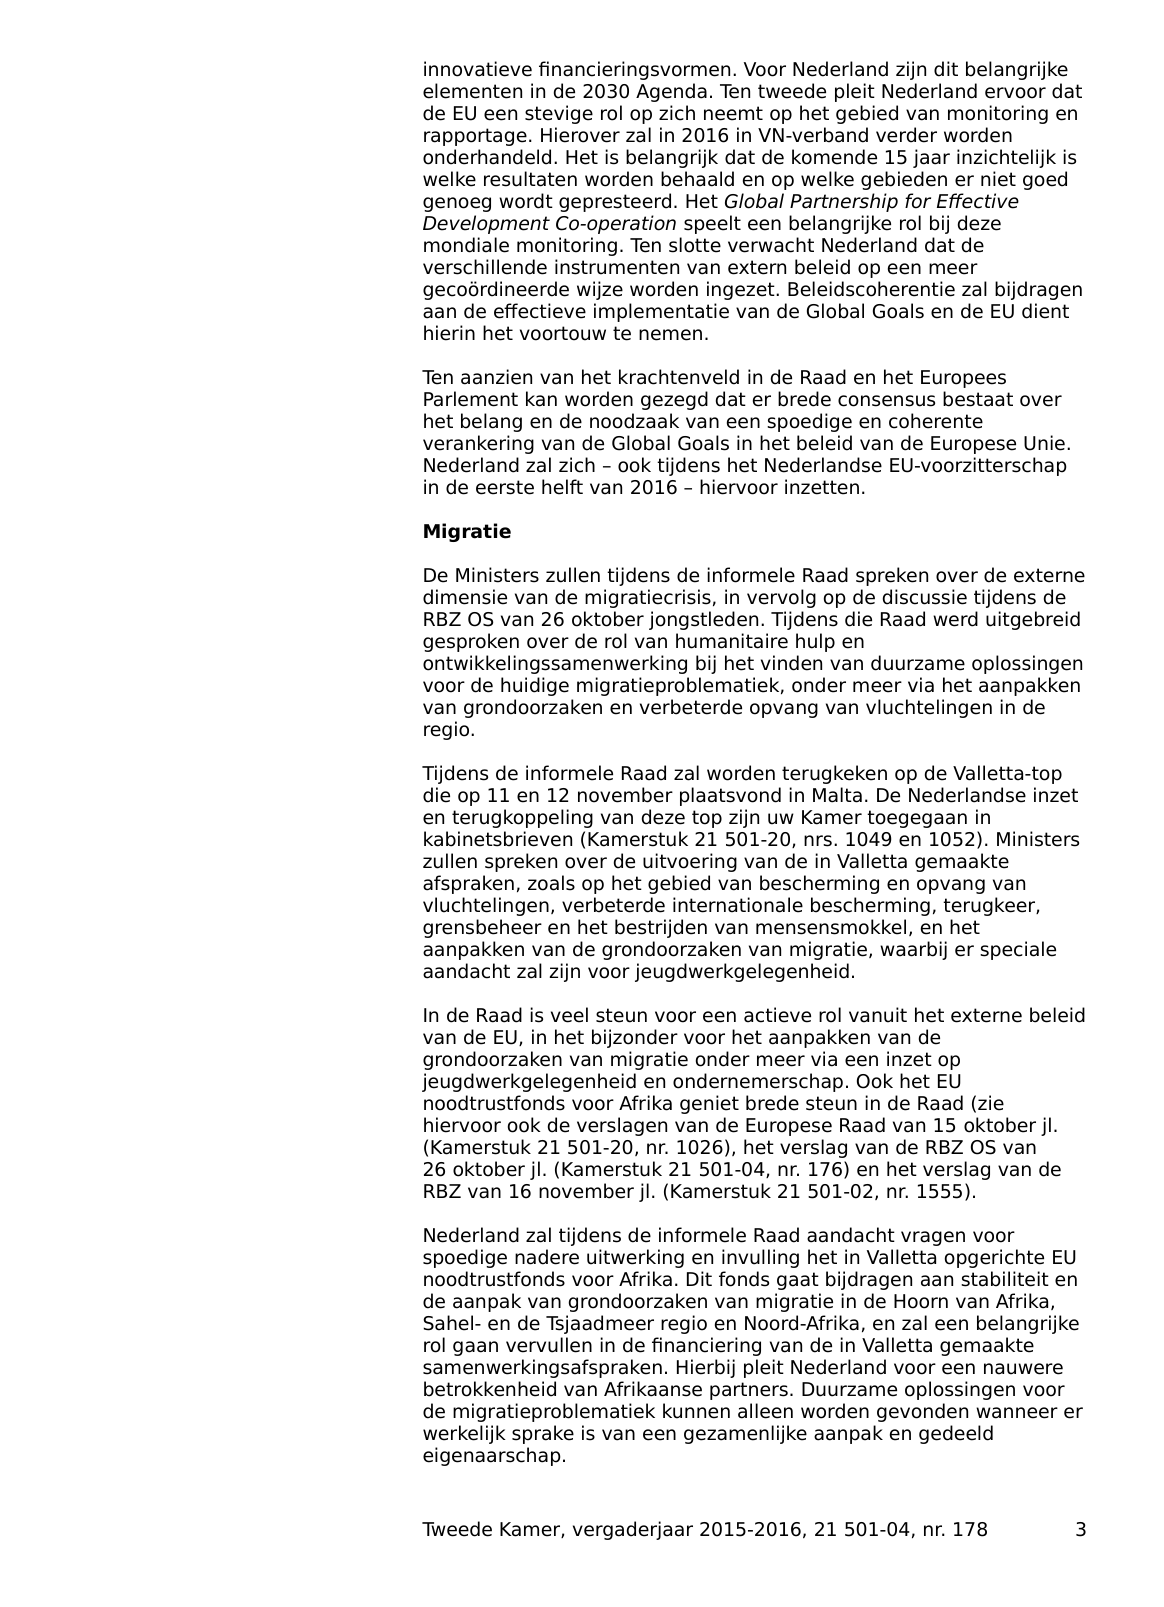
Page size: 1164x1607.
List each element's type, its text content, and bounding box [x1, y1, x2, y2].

text Tijdens de informele Raad zal worden terugkeken op de Valletta-top die op 11 en 12 november plaatsvond in Malta. De Nederlandse inzet en terugkoppeling van deze top zijn uw Kamer toegegaan in kabinetsbrieven (Kamerstuk 21 501-20, nrs. 1049 en 1052). Ministers zullen spreken over de uitvoering van de in Valletta gemaakte afspraken, zoals op het gebied van bescherming en opvang van vluchtelingen, verbeterde internationale bescherming, terugkeer, grensbeheer en het bestrijden van mensensmokkel, en het aanpakken van de grondoorzaken van migratie, waarbij er speciale aandacht zal zijn voor jeugdwerkgelegenheid. [422, 763, 1087, 983]
text Ten aanzien van het krachtenveld in de Raad en het Europees Parlement kan worden gezegd dat er brede consensus bestaat over het belang en de noodzaak van een spoedige en coherente verankering van de Global Goals in het beleid van de Europese Unie. Nederland zal zich – ook tijdens het Nederlandse EU-voorzitterschap in de eerste helft van 2016 – hiervoor inzetten. [422, 367, 1087, 499]
text De Ministers zullen tijdens de informele Raad spreken over de externe dimensie van de migratiecrisis, in vervolg op de discussie tijdens de RBZ OS van 26 oktober jongstleden. Tijdens die Raad werd uitgebreid gesproken over de rol van humanitaire hulp en ontwikkelingssamenwerking bij het vinden van duurzame oplossingen voor de huidige migratieproblematiek, onder meer via het aanpakken van grondoorzaken en verbeterde opvang van vluchtelingen in de regio. [422, 565, 1087, 741]
text innovatieve financieringsvormen. Voor Nederland zijn dit belangrijke elementen in de 2030 Agenda. Ten tweede pleit Nederland ervoor dat de EU een stevige rol op zich neemt op het gebied van monitoring en rapportage. Hierover zal in 2016 in VN-verband verder worden onderhandeld. Het is belangrijk dat de komende 15 jaar inzichtelijk is welke resultaten worden behaald en op welke gebieden er niet goed genoeg wordt gepresteerd. Het Global Partnership for Effective Development Co-operation speelt een belangrijke rol bij deze mondiale monitoring. Ten slotte verwacht Nederland dat de verschillende instrumenten van extern beleid op een meer gecoördineerde wijze worden ingezet. Beleidscoherentie zal bijdragen aan de effectieve implementatie van de Global Goals en de EU dient hierin het voortouw te nemen. [422, 59, 1087, 345]
subtitle Migratie [422, 521, 1087, 543]
text In de Raad is veel steun voor een actieve rol vanuit het externe beleid van de EU, in het bijzonder voor het aanpakken van de grondoorzaken van migratie onder meer via een inzet op jeugdwerkgelegenheid en ondernemerschap. Ook het EU noodtrustfonds voor Afrika geniet brede steun in de Raad (zie hiervoor ook de verslagen van de Europese Raad van 15 oktober jl. (Kamerstuk 21 501-20, nr. 1026), het verslag van de RBZ OS van 26 oktober jl. (Kamerstuk 21 501-04, nr. 176) en het verslag van de RBZ van 16 november jl. (Kamerstuk 21 501-02, nr. 1555). [422, 1005, 1087, 1203]
text Nederland zal tijdens de informele Raad aandacht vragen voor spoedige nadere uitwerking en invulling het in Valletta opgerichte EU noodtrustfonds voor Afrika. Dit fonds gaat bijdragen aan stabiliteit en de aanpak van grondoorzaken van migratie in de Hoorn van Afrika, Sahel- en de Tsjaadmeer regio en Noord-Afrika, en zal een belangrijke rol gaan vervullen in de financiering van de in Valletta gemaakte samenwerkingsafspraken. Hierbij pleit Nederland voor een nauwere betrokkenheid van Afrikaanse partners. Duurzame oplossingen voor de migratieproblematiek kunnen alleen worden gevonden wanneer er werkelijk sprake is van een gezamenlijke aanpak en gedeeld eigenaarschap. [422, 1225, 1087, 1467]
